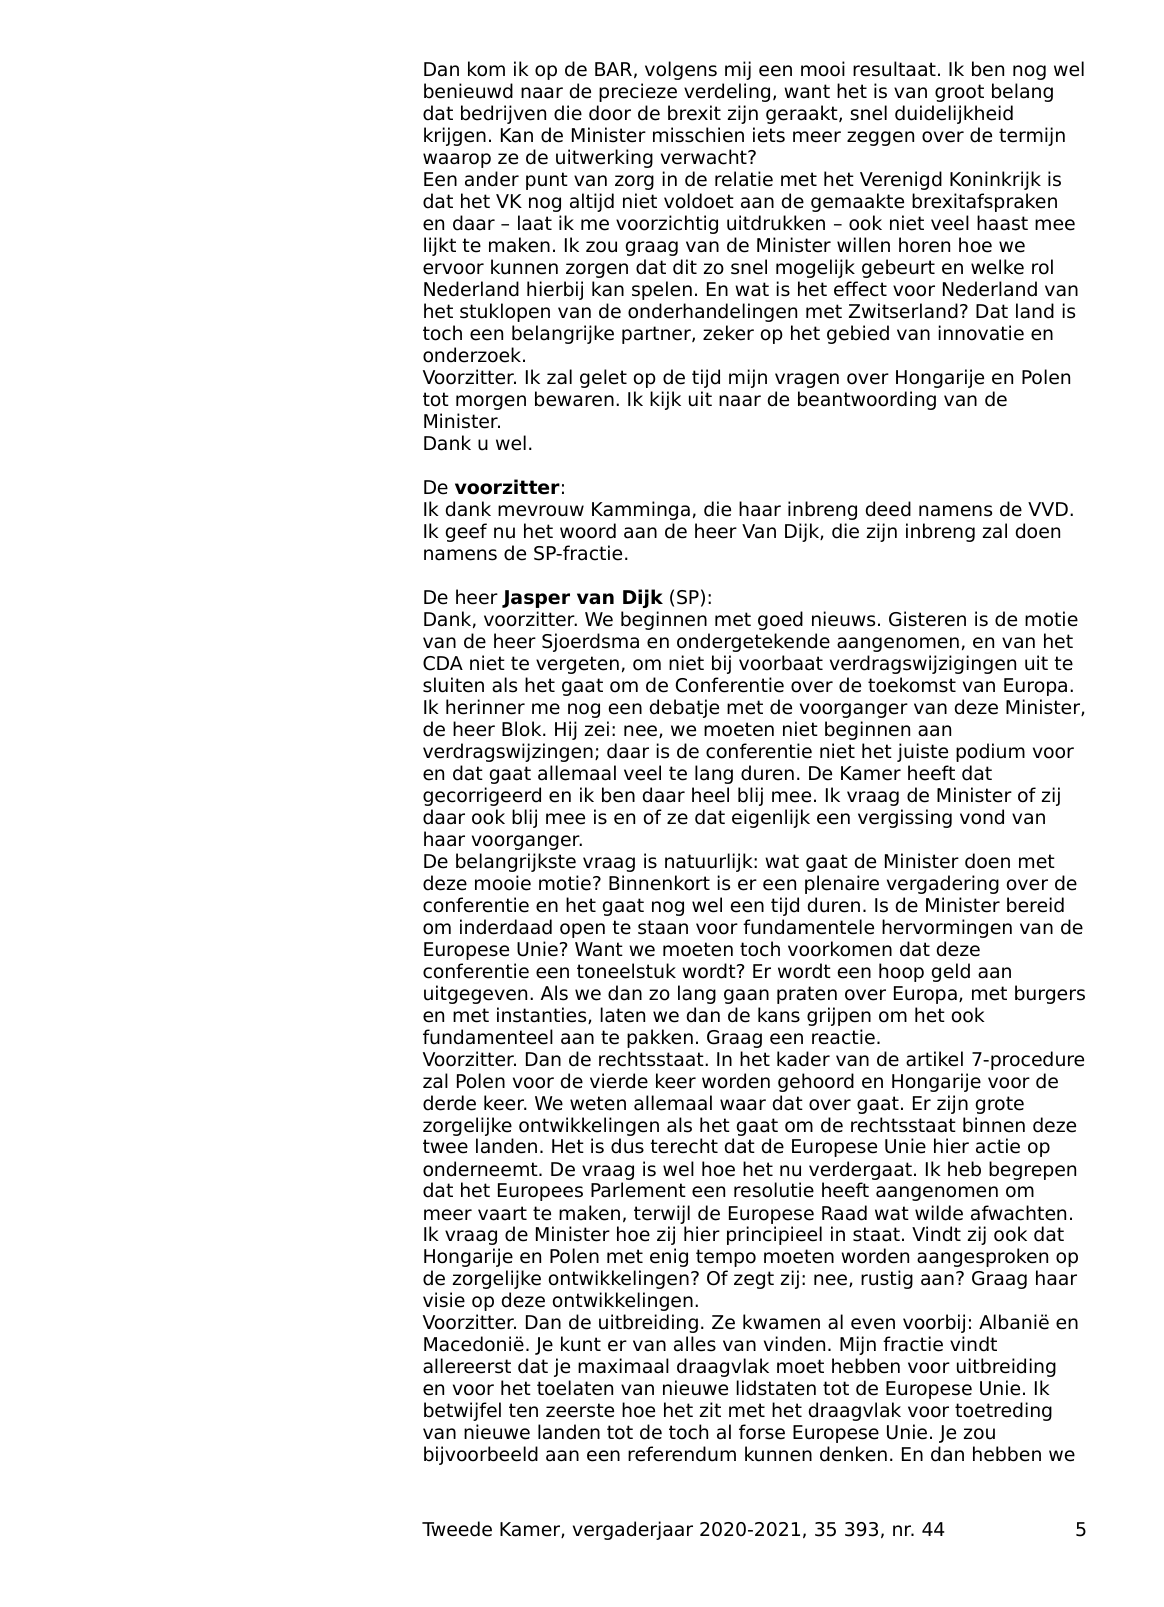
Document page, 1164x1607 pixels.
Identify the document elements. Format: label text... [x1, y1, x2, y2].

text Voorzitter. Ik zal gelet op de tijd mijn vragen over Hongarije en Polen tot morgen bewaren. Ik kijk uit naar de beantwoording van de Minister. [422, 367, 1087, 433]
text Voorzitter. Dan de rechtsstaat. In het kader van de artikel 7-procedure zal Polen voor de vierde keer worden gehoord en Hongarije voor de derde keer. We weten allemaal waar dat over gaat. Er zijn grote zorgelijke ontwikkelingen als het gaat om de rechtsstaat binnen deze twee landen. Het is dus terecht dat de Europese Unie hier actie op onderneemt. De vraag is wel hoe het nu verdergaat. Ik heb begrepen dat het Europees Parlement een resolutie heeft aangenomen om meer vaart te maken, terwijl de Europese Raad wat wilde afwachten. Ik vraag de Minister hoe zij hier principieel in staat. Vindt zij ook dat Hongarije en Polen met enig tempo moeten worden aangesproken op de zorgelijke ontwikkelingen? Of zegt zij: nee, rustig aan? Graag haar visie op deze ontwikkelingen. [422, 1048, 1087, 1312]
text Voorzitter. Dan de uitbreiding. Ze kwamen al even voorbij: Albanië en Macedonië. Je kunt er van alles van vinden. Mijn fractie vindt allereerst dat je maximaal draagvlak moet hebben voor uitbreiding en voor het toelaten van nieuwe lidstaten tot de Europese Unie. Ik betwijfel ten zeerste hoe het zit met het draagvlak voor toetreding van nieuwe landen tot de toch al forse Europese Unie. Je zou bijvoorbeeld aan een referendum kunnen denken. En dan hebben we [422, 1312, 1087, 1466]
text Dank, voorzitter. We beginnen met goed nieuws. Gisteren is de motie van de heer Sjoerdsma en ondergetekende aangenomen, en van het CDA niet te vergeten, om niet bij voorbaat verdragswijzigingen uit te sluiten als het gaat om de Conferentie over de toekomst van Europa. Ik herinner me nog een debatje met de voorganger van deze Minister, de heer Blok. Hij zei: nee, we moeten niet beginnen aan verdragswijzingen; daar is de conferentie niet het juiste podium voor en dat gaat allemaal veel te lang duren. De Kamer heeft dat gecorrigeerd en ik ben daar heel blij mee. Ik vraag de Minister of zij daar ook blij mee is en of ze dat eigenlijk een vergissing vond van haar voorganger. [422, 609, 1087, 851]
text Ik dank mevrouw Kamminga, die haar inbreng deed namens de VVD. Ik geef nu het woord aan de heer Van Dijk, die zijn inbreng zal doen namens de SP-fractie. [422, 499, 1087, 565]
text De voorzitter: [422, 477, 1087, 499]
text De belangrijkste vraag is natuurlijk: wat gaat de Minister doen met deze mooie motie? Binnenkort is er een plenaire vergadering over de conferentie en het gaat nog wel een tijd duren. Is de Minister bereid om inderdaad open te staan voor fundamentele hervormingen van de Europese Unie? Want we moeten toch voorkomen dat deze conferentie een toneelstuk wordt? Er wordt een hoop geld aan uitgegeven. Als we dan zo lang gaan praten over Europa, met burgers en met instanties, laten we dan de kans grijpen om het ook fundamenteel aan te pakken. Graag een reactie. [422, 851, 1087, 1048]
text De heer Jasper van Dijk (SP): [422, 587, 1087, 609]
text Dank u wel. [422, 433, 1087, 455]
text Een ander punt van zorg in de relatie met het Verenigd Koninkrijk is dat het VK nog altijd niet voldoet aan de gemaakte brexitafspraken en daar – laat ik me voorzichtig uitdrukken – ook niet veel haast mee lijkt te maken. Ik zou graag van de Minister willen horen hoe we ervoor kunnen zorgen dat dit zo snel mogelijk gebeurt en welke rol Nederland hierbij kan spelen. En wat is het effect voor Nederland van het stuklopen van de onderhandelingen met Zwitserland? Dat land is toch een belangrijke partner, zeker op het gebied van innovatie en onderzoek. [422, 169, 1087, 367]
text Dan kom ik op de BAR, volgens mij een mooi resultaat. Ik ben nog wel benieuwd naar de precieze verdeling, want het is van groot belang dat bedrijven die door de brexit zijn geraakt, snel duidelijkheid krijgen. Kan de Minister misschien iets meer zeggen over de termijn waarop ze de uitwerking verwacht? [422, 59, 1087, 169]
